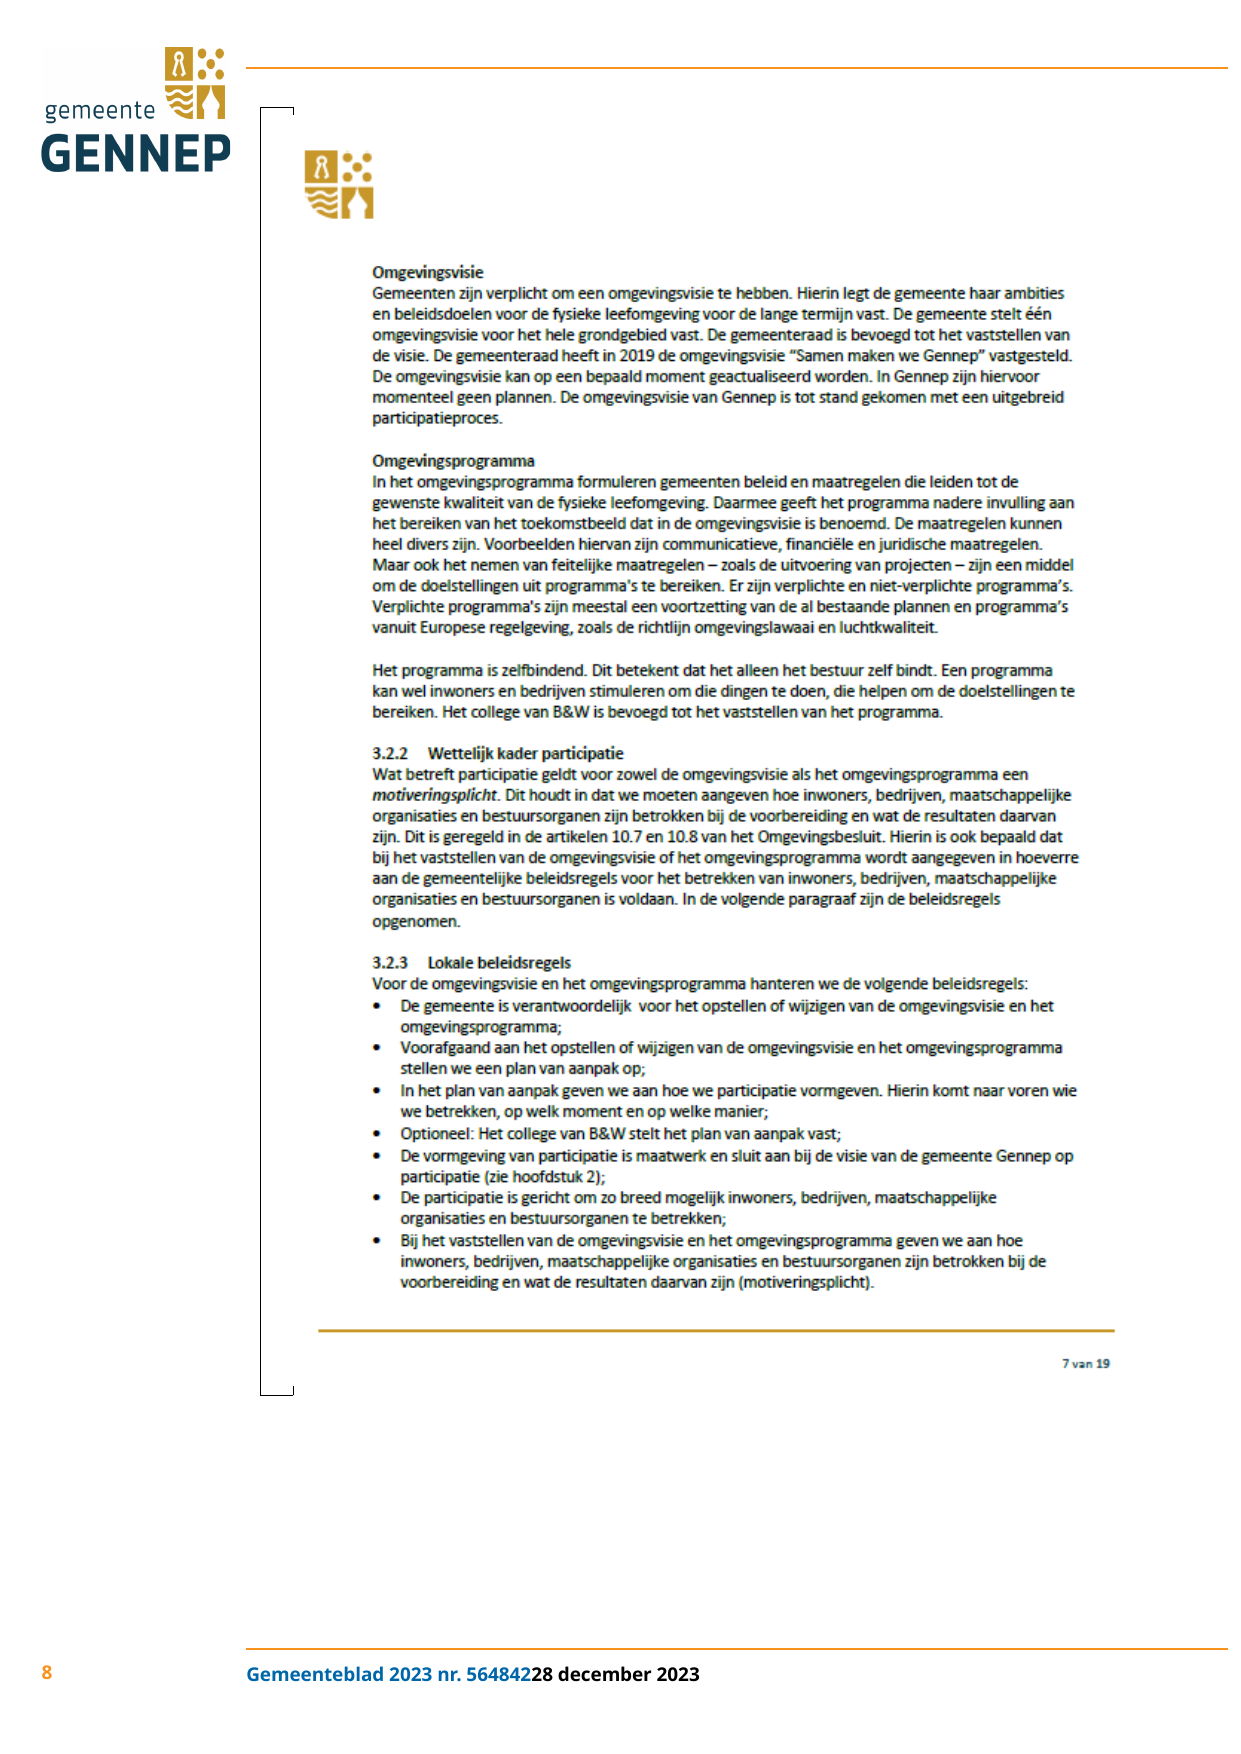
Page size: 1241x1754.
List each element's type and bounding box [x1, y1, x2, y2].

picture [41, 47, 231, 172]
picture [268, 115, 1173, 1386]
